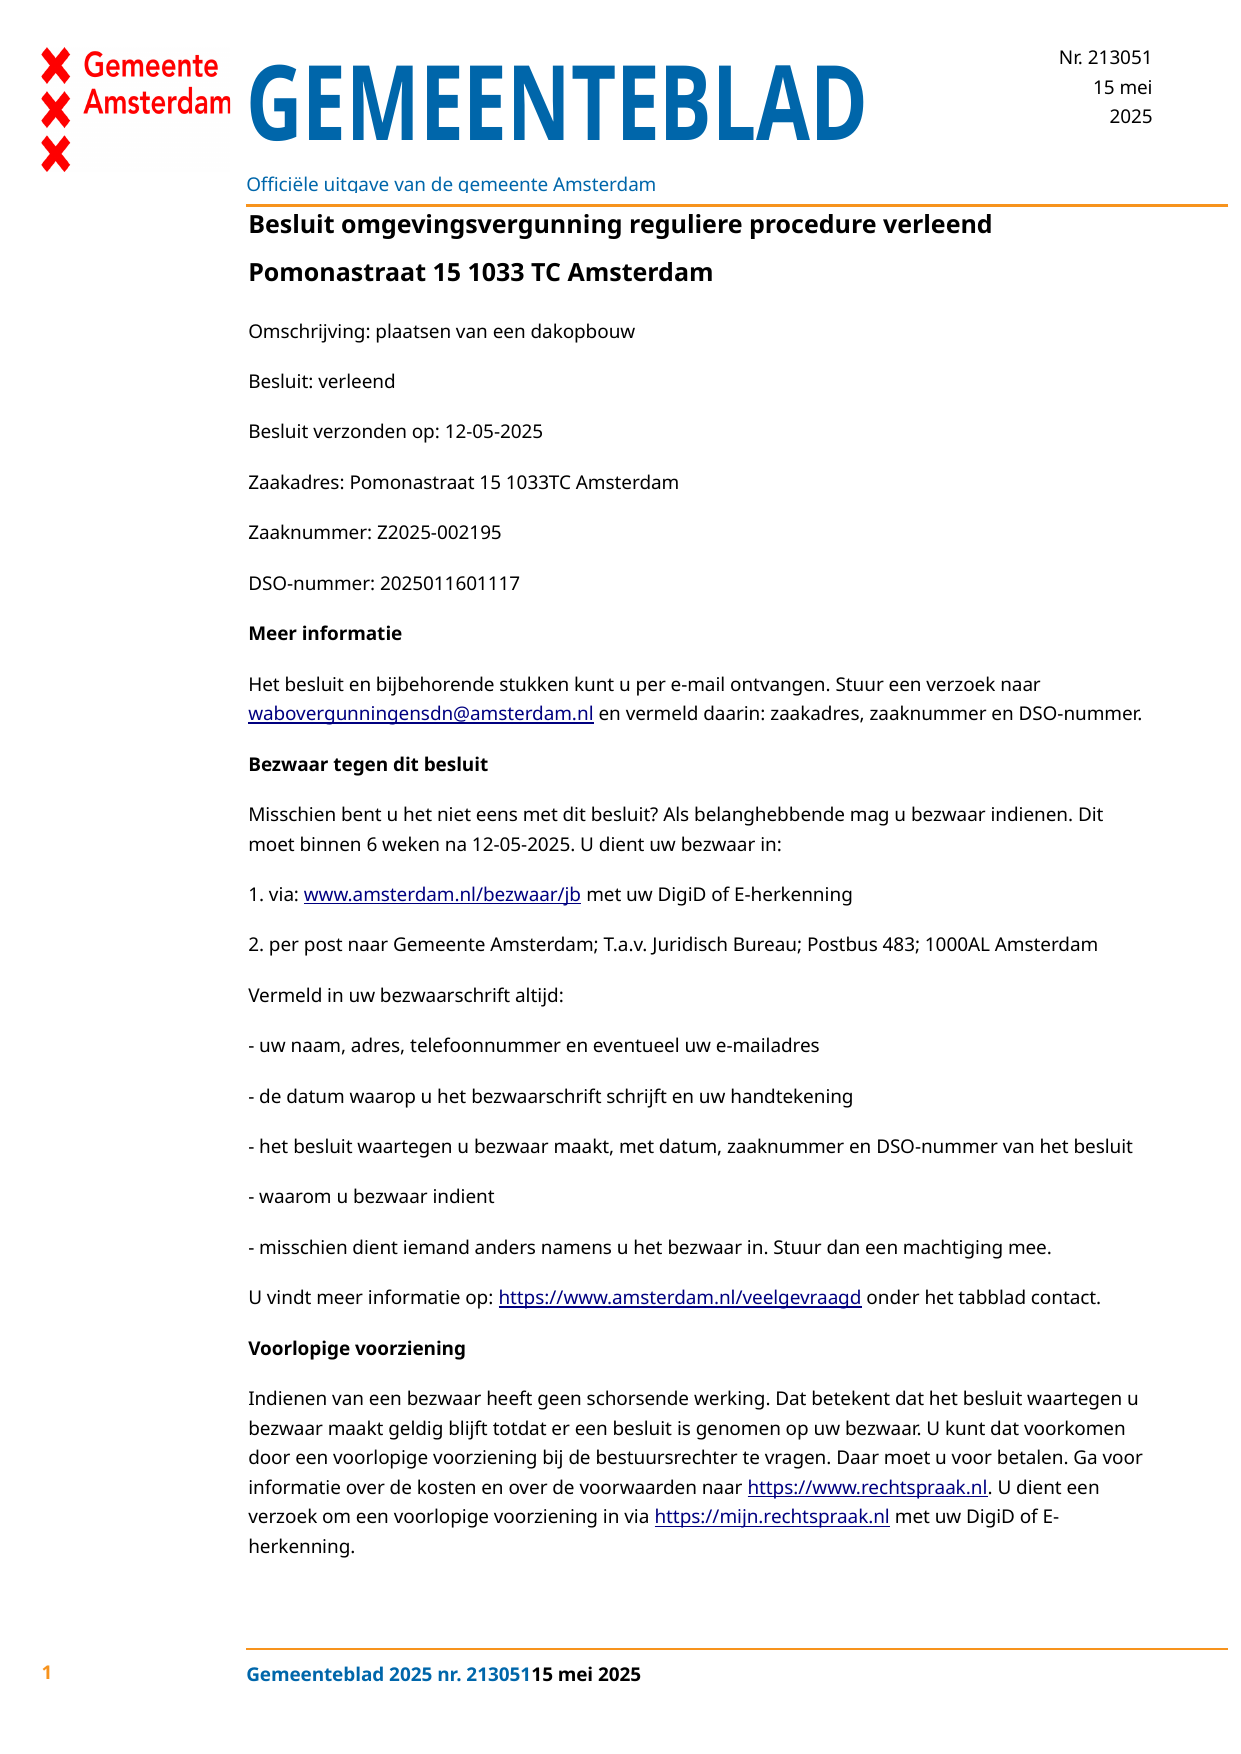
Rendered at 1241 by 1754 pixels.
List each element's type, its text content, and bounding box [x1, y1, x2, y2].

picture [41, 47, 231, 172]
text U vindt meer informatie op: https://www.amsterdam.nl/veelgevraagd onder het tabblad contact. [248, 1284, 1152, 1310]
text - de datum waarop u het bezwaarschrift schrijft en uw handtekening [248, 1083, 1152, 1109]
text 1. via: www.amsterdam.nl/bezwaar/jb met uw DigiD of E-herkenning [248, 881, 1152, 907]
text Misschien bent u het niet eens met dit besluit? Als belanghebbende mag u bezwaar indienen. Dit moet binnen 6 weken na 12-05-2025. U dient uw bezwaar in: [248, 801, 1152, 857]
text DSO-nummer: 2025011601117 [248, 570, 1152, 596]
text Bezwaar tegen dit besluit [248, 751, 1152, 777]
text Meer informatie [248, 620, 1152, 646]
text - misschien dient iemand anders namens u het bezwaar in. Stuur dan een machtiging mee. [248, 1234, 1152, 1260]
text - het besluit waartegen u bezwaar maakt, met datum, zaaknummer en DSO-nummer van het besluit [248, 1133, 1152, 1159]
text Besluit: verleend [248, 368, 1152, 394]
text Besluit omgevingsvergunning reguliere procedure verleend Pomonastraat 15 1033 TC Amsterdam [248, 207, 1152, 288]
text Zaaknummer: Z2025-002195 [248, 519, 1152, 545]
text - uw naam, adres, telefoonnummer en eventueel uw e-mailadres [248, 1032, 1152, 1058]
text Indienen van een bezwaar heeft geen schorsende werking. Dat betekent dat het besluit waartegen u bezwaar maakt geldig blijft totdat er een besluit is genomen op uw bezwaar. U kunt dat voorkomen door een voorlopige voorziening bij de bestuursrechter te vragen. Daar moet u voor betalen. Ga voor informatie over de kosten en over de voorwaarden naar https://www.rechtspraak.nl. U dient een verzoek om een voorlopige voorziening in via https://mijn.rechtspraak.nl met uw DigiD of E-herkenning. [248, 1385, 1152, 1559]
text Het besluit en bijbehorende stukken kunt u per e-mail ontvangen. Stuur een verzoek naar wabovergunningensdn@amsterdam.nl en vermeld daarin: zaakadres, zaaknummer en DSO-nummer. [248, 671, 1152, 726]
text Vermeld in uw bezwaarschrift altijd: [248, 982, 1152, 1008]
text Omschrijving: plaatsen van een dakopbouw [248, 318, 1152, 344]
text Zaakadres: Pomonastraat 15 1033TC Amsterdam [248, 469, 1152, 495]
text - waarom u bezwaar indient [248, 1184, 1152, 1209]
text 2. per post naar Gemeente Amsterdam; T.a.v. Juridisch Bureau; Postbus 483; 1000AL Amsterdam [248, 932, 1152, 957]
text Besluit verzonden op: 12-05-2025 [248, 419, 1152, 444]
text Voorlopige voorziening [248, 1335, 1152, 1361]
